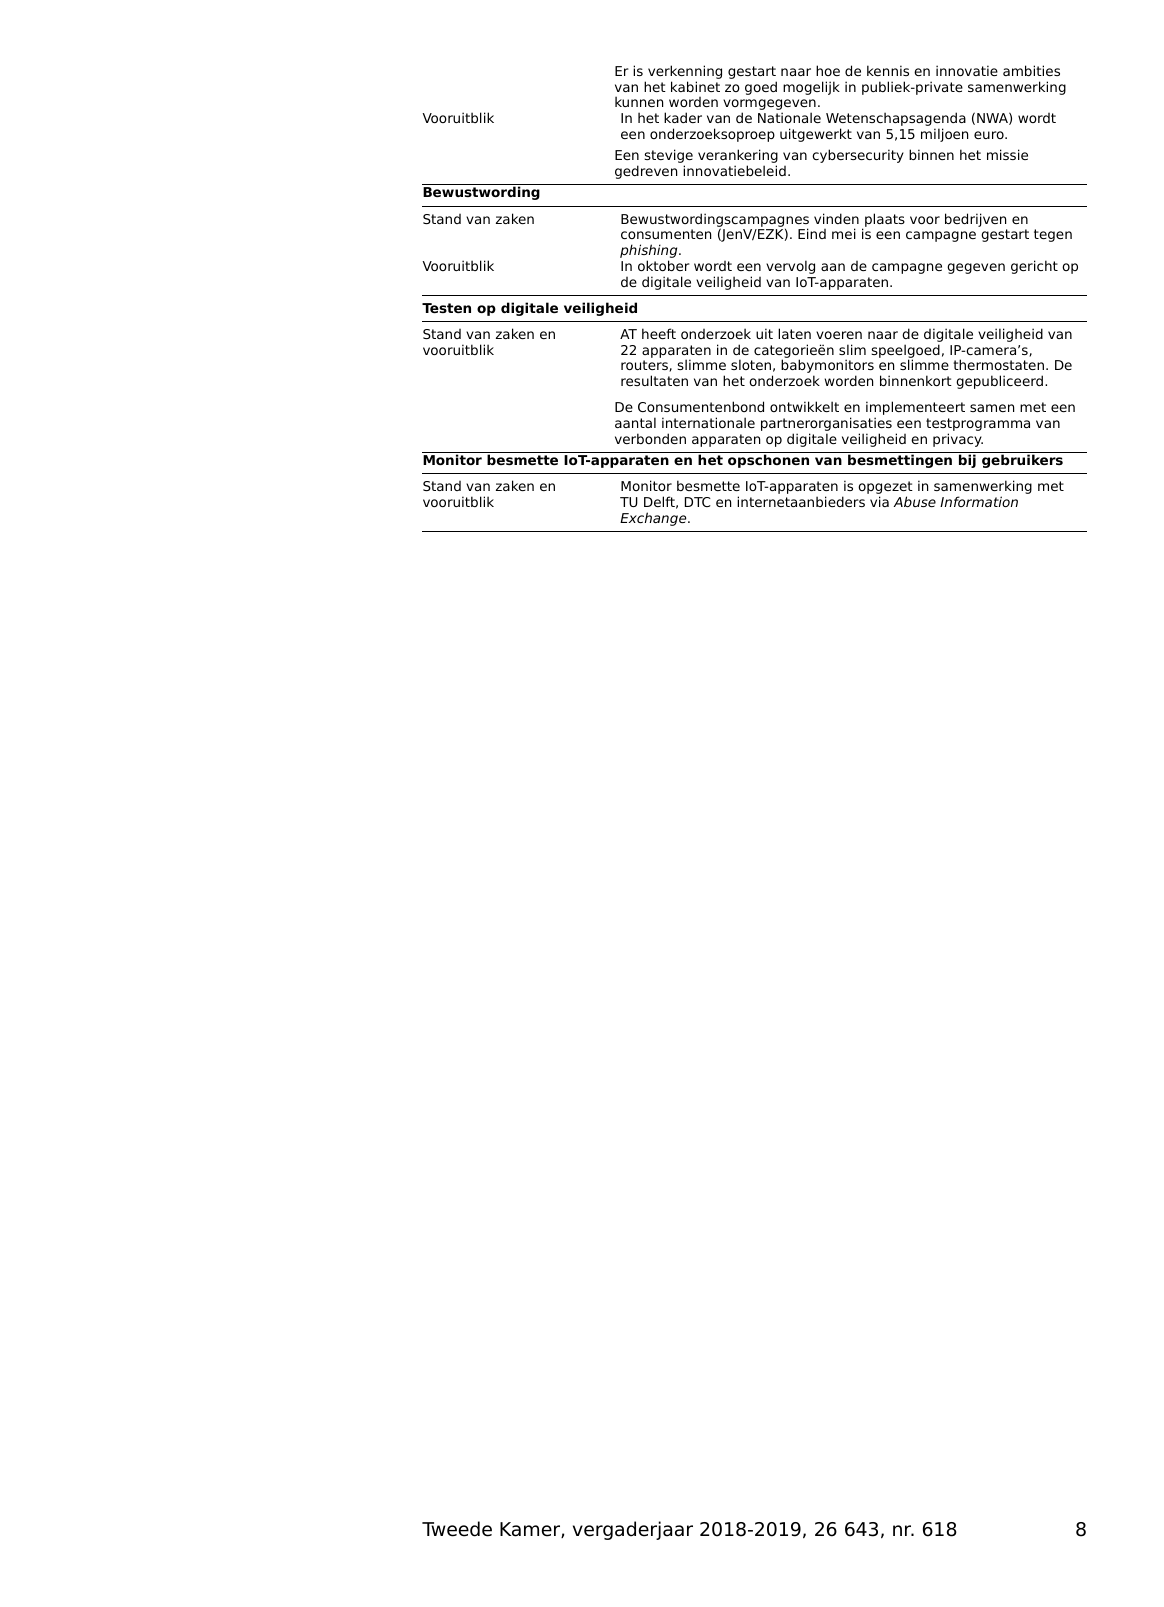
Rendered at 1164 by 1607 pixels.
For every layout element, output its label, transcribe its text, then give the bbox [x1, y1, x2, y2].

table_cell In oktober wordt een vervolg aan de campagne gegeven gericht op de digitale veiligheid van IoT-apparaten. [614, 259, 1087, 295]
table_cell Een stevige verankering van cybersecurity binnen het missie gedreven innovatiebeleid. [614, 147, 1087, 184]
table_cell Monitor besmette IoT-apparaten is opgezet in samenwerking met TU Delft, DTC en internetaanbieders via Abuse Information Exchange. [614, 474, 1087, 531]
table_cell De Consumentenbond ontwikkelt en implementeert samen met een aantal internationale partnerorganisaties een testprogramma van verbonden apparaten op digitale veiligheid en privacy. [614, 394, 1087, 452]
table_cell Vooruitblik [422, 259, 614, 295]
table_cell AT heeft onderzoek uit laten voeren naar de digitale veiligheid van 22 apparaten in de categorieën slim speelgoed, IP-camera’s, routers, slimme sloten, babymonitors en slimme thermostaten. De resultaten van het onderzoek worden binnenkort gepubliceerd. [614, 322, 1087, 394]
table_cell Monitor besmette IoT-apparaten en het opschonen van besmettingen bij gebruikers [422, 453, 1087, 473]
table_cell Vooruitblik [422, 111, 614, 184]
table_cell [422, 59, 614, 111]
table_cell Stand van zaken [422, 207, 614, 259]
table_cell Bewustwording [422, 185, 1087, 206]
table_cell Bewustwordingscampagnes vinden plaats voor bedrijven en consumenten (JenV/EZK). Eind mei is een campagne gestart tegen phishing. [614, 207, 1087, 259]
table_cell Stand van zaken en vooruitblik [422, 322, 614, 452]
table_cell Testen op digitale veiligheid [422, 296, 1087, 321]
table_cell Er is verkenning gestart naar hoe de kennis en innovatie ambities van het kabinet zo goed mogelijk in publiek-private samenwerking kunnen worden vormgegeven. [614, 59, 1087, 111]
table_cell In het kader van de Nationale Wetenschapsagenda (NWA) wordt een onderzoeksoproep uitgewerkt van 5,15 miljoen euro. [614, 111, 1087, 147]
table_cell Stand van zaken en vooruitblik [422, 474, 614, 531]
